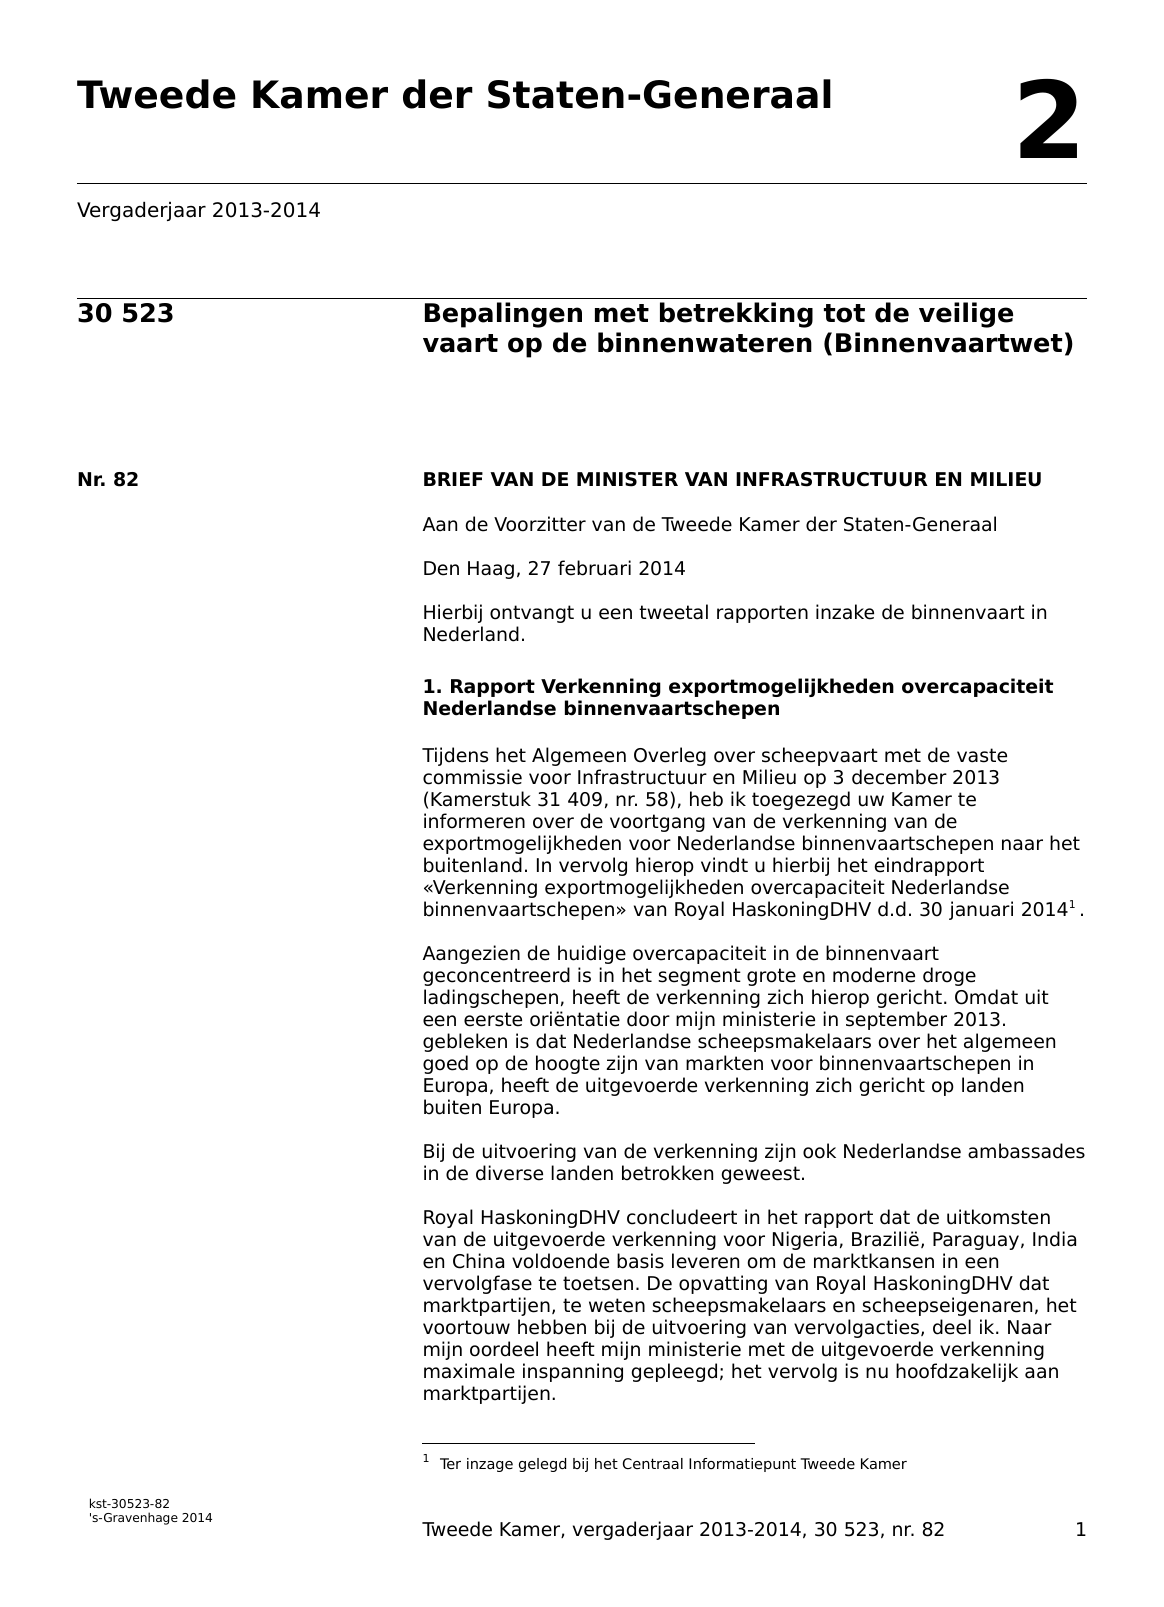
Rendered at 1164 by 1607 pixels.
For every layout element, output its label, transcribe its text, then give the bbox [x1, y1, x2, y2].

table_cell Vergaderjaar 2013-2014 [77, 184, 1087, 298]
subtitle Nr. 82 BRIEF VAN DE MINISTER VAN INFRASTRUCTUUR EN MILIEU [77, 469, 1087, 491]
text 's-Gravenhage 2014 [88, 1511, 323, 1525]
table_header Tweede Kamer der Staten-Generaal [77, 59, 886, 183]
text Aan de Voorzitter van de Tweede Kamer der Staten-Generaal [422, 513, 1087, 536]
text Bij de uitvoering van de verkenning zijn ook Nederlandse ambassades in de diverse landen betrokken geweest. [422, 1141, 1087, 1185]
text kst-30523-82 [88, 1497, 323, 1511]
subtitle 1. Rapport Verkenning exportmogelijkheden overcapaciteit Nederlandse binnenvaartschepen [422, 676, 1087, 720]
text Royal HaskoningDHV concludeert in het rapport dat de uitkomsten van de uitgevoerde verkenning voor Nigeria, Brazilië, Paraguay, India en China voldoende basis leveren om de marktkansen in een vervolgfase te toetsen. De opvatting van Royal HaskoningDHV dat marktpartijen, te weten scheepsmakelaars en scheepseigenaren, het voortouw hebben bij de uitvoering van vervolgacties, deel ik. Naar mijn oordeel heeft mijn ministerie met de uitgevoerde verkenning maximale inspanning gepleegd; het vervolg is nu hoofdzakelijk aan marktpartijen. [422, 1207, 1087, 1405]
table_header 2 [886, 59, 1087, 183]
text Aangezien de huidige overcapaciteit in de binnenvaart geconcentreerd is in het segment grote en moderne droge ladingschepen, heeft de verkenning zich hierop gericht. Omdat uit een eerste oriëntatie door mijn ministerie in september 2013. gebleken is dat Nederlandse scheepsmakelaars over het algemeen goed op de hoogte zijn van markten voor binnenvaartschepen in Europa, heeft de uitgevoerde verkenning zich gericht op landen buiten Europa. [422, 943, 1087, 1119]
text Hierbij ontvangt u een tweetal rapporten inzake de binnenvaart in Nederland. [422, 602, 1087, 646]
text Den Haag, 27 februari 2014 [422, 558, 1087, 580]
text Tijdens het Algemeen Overleg over scheepvaart met de vaste commissie voor Infrastructuur en Milieu op 3 december 2013 (Kamerstuk 31 409, nr. 58), heb ik toegezegd uw Kamer te informeren over de voortgang van de verkenning van de exportmogelijkheden voor Nederlandse binnenvaartschepen naar het buitenland. In vervolg hierop vindt u hierbij het eindrapport «Verkenning exportmogelijkheden overcapaciteit Nederlandse binnenvaartschepen» van Royal HaskoningDHV d.d. 30 januari 2014. [422, 745, 1087, 921]
subtitle 30 523 Bepalingen met betrekking tot de veilige vaart op de binnenwateren (Binnenvaartwet) [77, 299, 1087, 358]
text Ter inzage gelegd bij het Centraal Informatiepunt Tweede Kamer [422, 1452, 1087, 1474]
